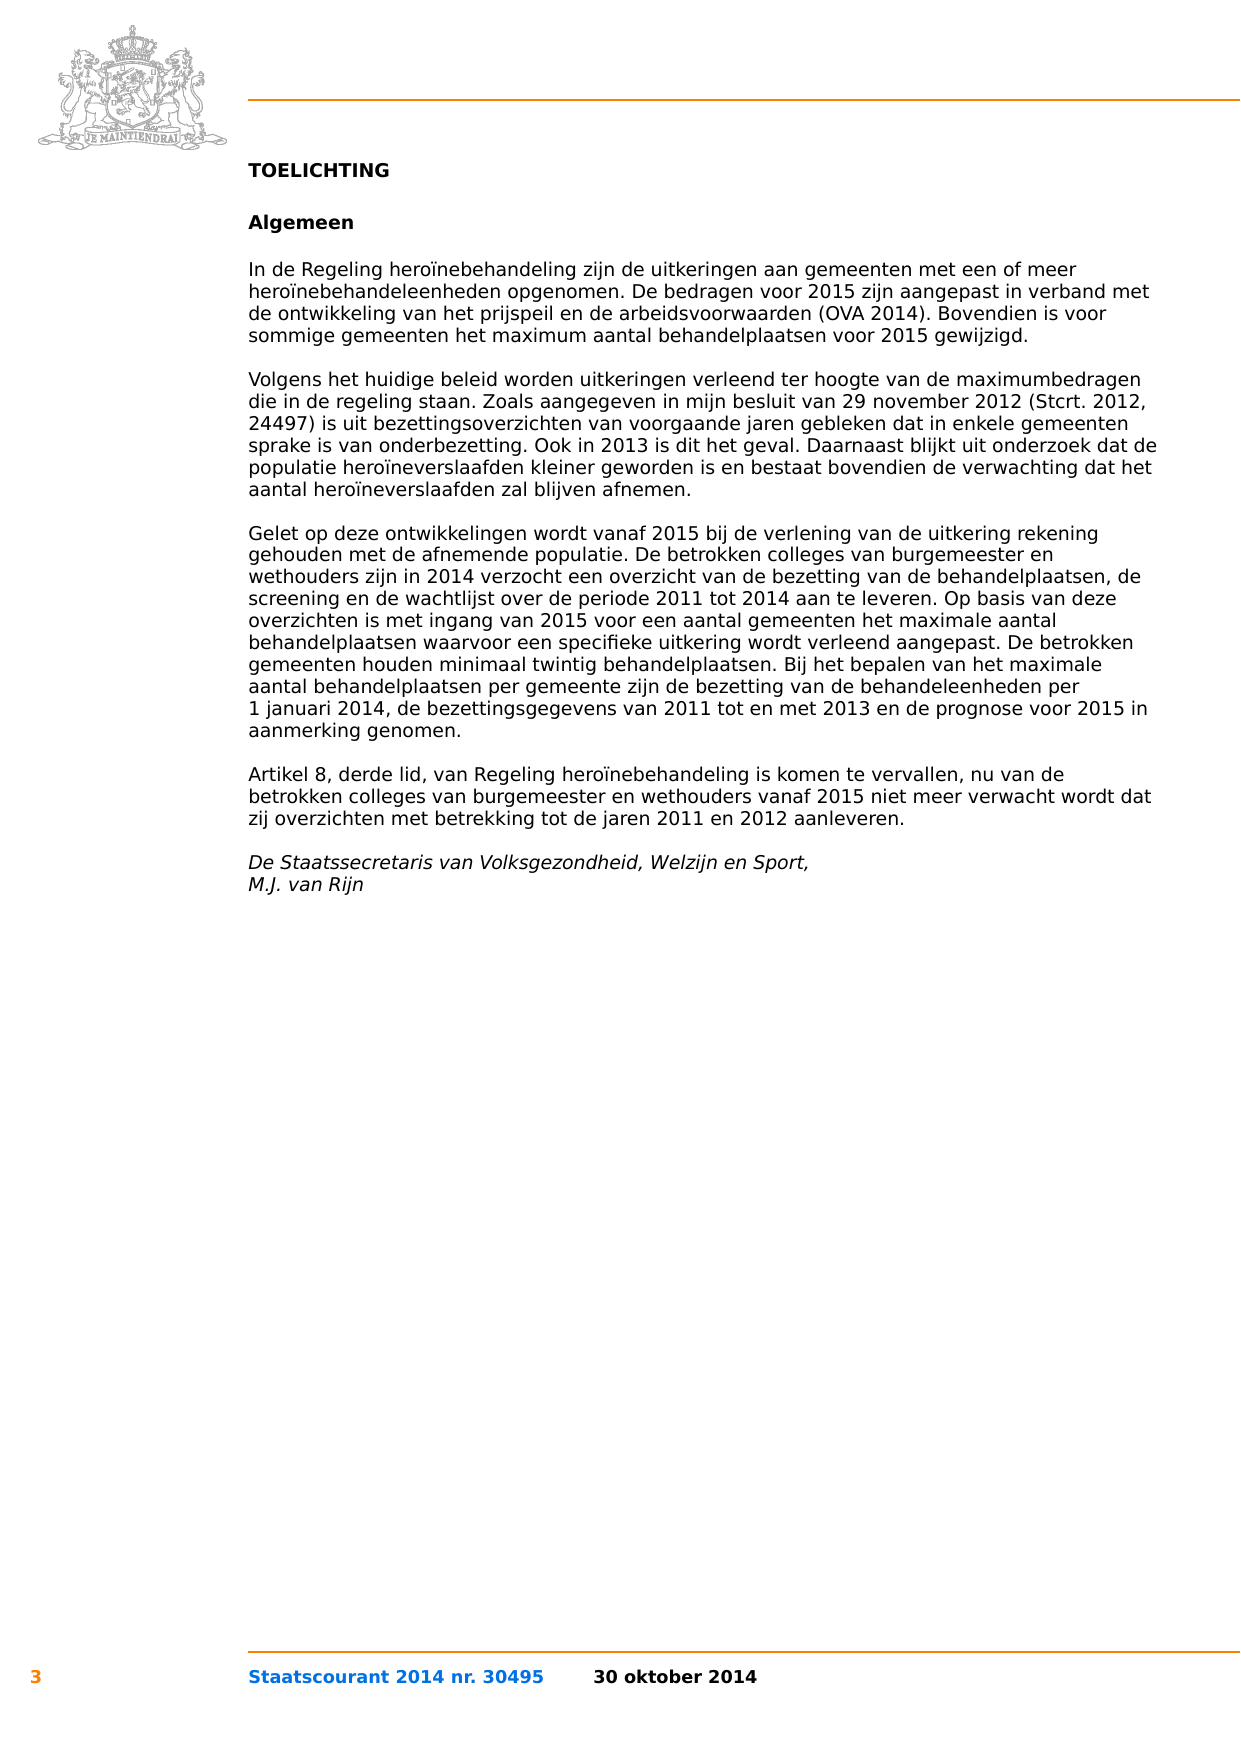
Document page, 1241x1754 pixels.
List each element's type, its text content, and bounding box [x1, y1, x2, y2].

text Gelet op deze ontwikkelingen wordt vanaf 2015 bij de verlening van de uitkering rekening gehouden met de afnemende populatie. De betrokken colleges van burgemeester en wethouders zijn in 2014 verzocht een overzicht van de bezetting van de behandelplaatsen, de screening en de wachtlijst over de periode 2011 tot 2014 aan te leveren. Op basis van deze overzichten is met ingang van 2015 voor een aantal gemeenten het maximale aantal behandelplaatsen waarvoor een specifieke uitkering wordt verleend aangepast. De betrokken gemeenten houden minimaal twintig behandelplaatsen. Bij het bepalen van het maximale aantal behandelplaatsen per gemeente zijn de bezetting van de behandeleenheden per 1 januari 2014, de bezettingsgegevens van 2011 tot en met 2013 en de prognose voor 2015 in aanmerking genomen. [248, 522, 1163, 742]
subtitle Algemeen [248, 212, 1163, 234]
text In de Regeling heroïnebehandeling zijn de uitkeringen aan gemeenten met een of meer heroïnebehandeleenheden opgenomen. De bedragen voor 2015 zijn aangepast in verband met de ontwikkeling van het prijspeil en de arbeidsvoorwaarden (OVA 2014). Bovendien is voor sommige gemeenten het maximum aantal behandelplaatsen voor 2015 gewijzigd. [248, 259, 1163, 347]
text Artikel 8, derde lid, van Regeling heroïnebehandeling is komen te vervallen, nu van de betrokken colleges van burgemeester en wethouders vanaf 2015 niet meer verwacht wordt dat zij overzichten met betrekking tot de jaren 2011 en 2012 aanleveren. [248, 764, 1163, 830]
subtitle TOELICHTING [248, 160, 1163, 182]
picture [38, 25, 227, 150]
text De Staatssecretaris van Volksgezondheid, Welzijn en Sport, M.J. van Rijn [248, 852, 1163, 896]
text Volgens het huidige beleid worden uitkeringen verleend ter hoogte van de maximumbedragen die in de regeling staan. Zoals aangegeven in mijn besluit van 29 november 2012 (Stcrt. 2012, 24497) is uit bezettingsoverzichten van voorgaande jaren gebleken dat in enkele gemeenten sprake is van onderbezetting. Ook in 2013 is dit het geval. Daarnaast blijkt uit onderzoek dat de populatie heroïneverslaafden kleiner geworden is en bestaat bovendien de verwachting dat het aantal heroïneverslaafden zal blijven afnemen. [248, 369, 1163, 501]
